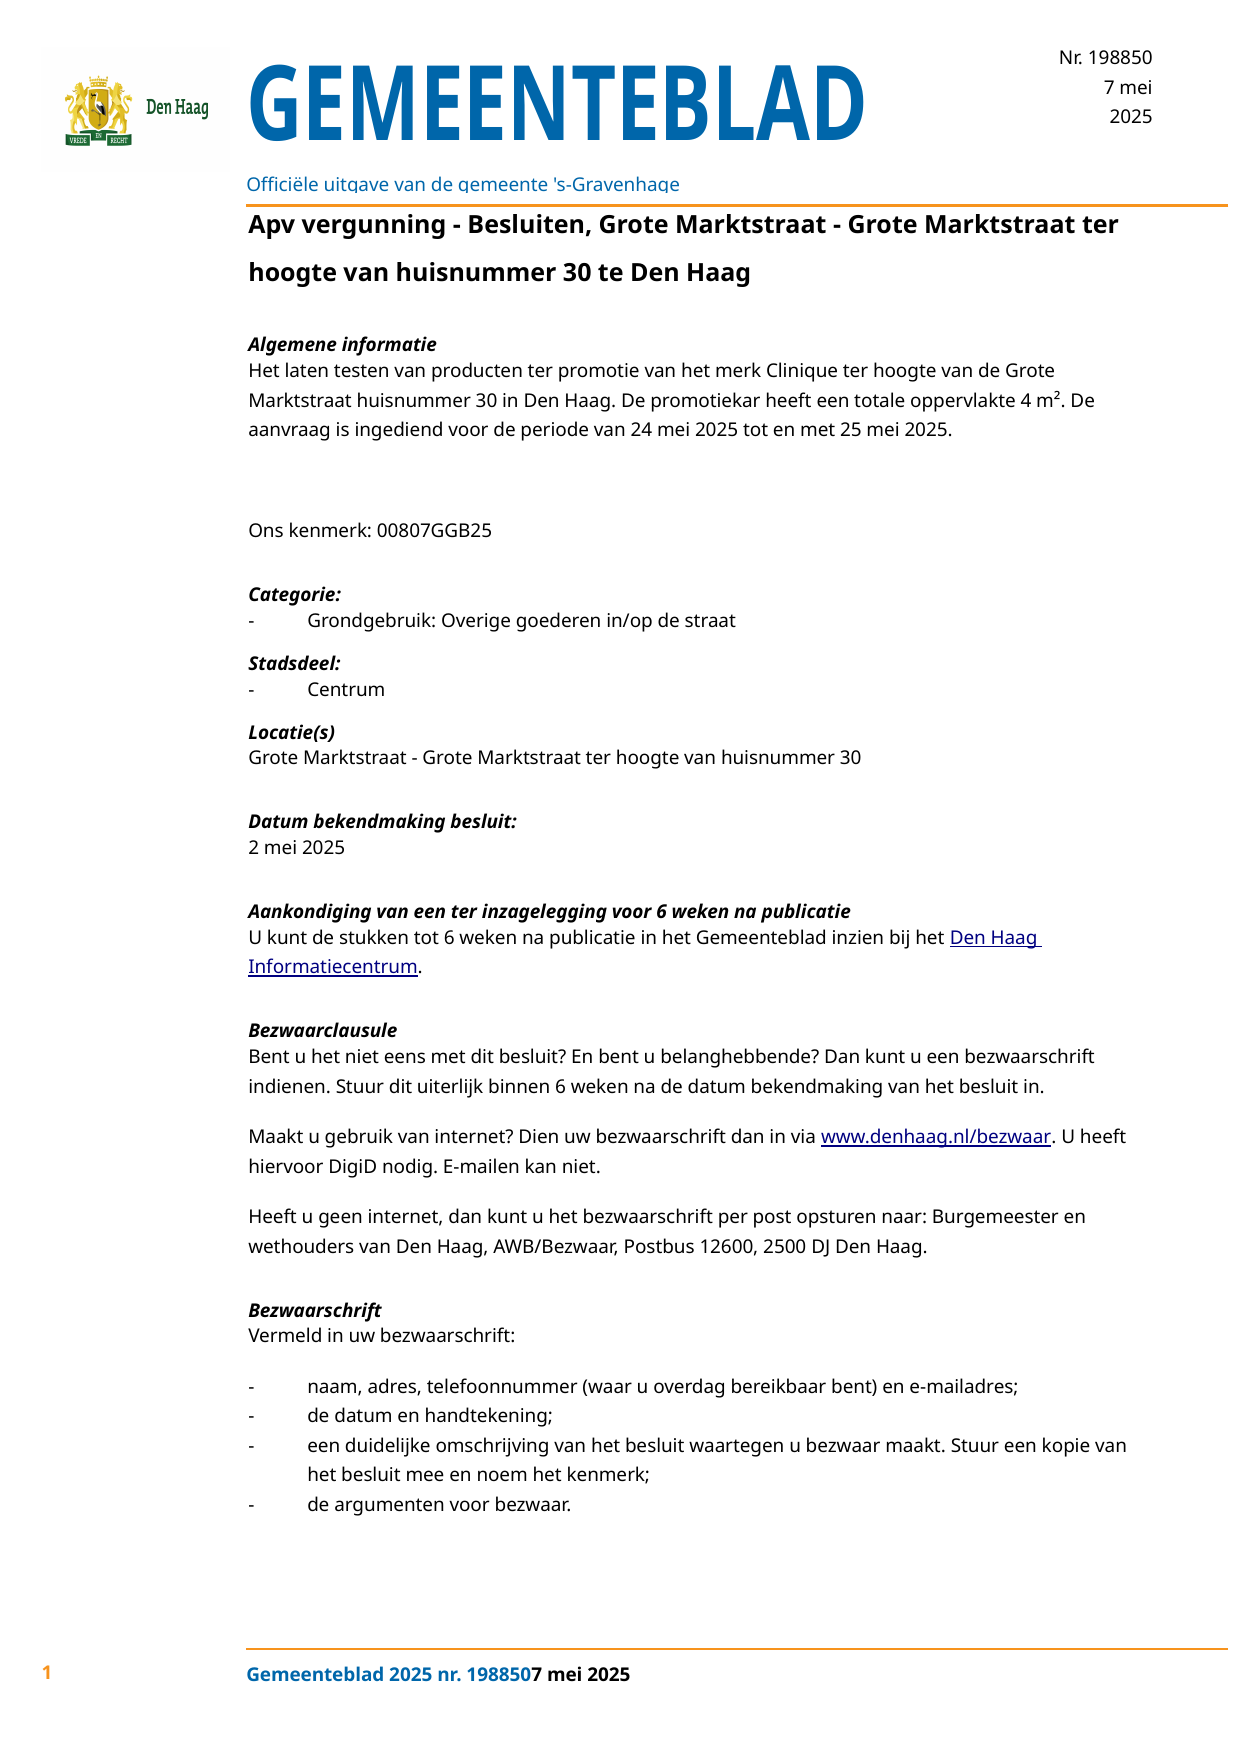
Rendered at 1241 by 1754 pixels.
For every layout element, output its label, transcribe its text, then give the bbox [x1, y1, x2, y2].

text Bezwaarclausule [248, 1017, 1152, 1043]
text Maakt u gebruik van internet? Dien uw bezwaarschrift dan in via www.denhaag.nl/bezwaar. U heeft hiervoor DigiD nodig. E-mailen kan niet. [248, 1123, 1152, 1178]
text Vermeld in uw bezwaarschrift: [248, 1322, 1152, 1348]
text Locatie(s) [248, 719, 1152, 744]
text Algemene informatie [248, 331, 1152, 357]
list Centrum [248, 676, 1152, 701]
text Stadsdeel: [248, 650, 1152, 676]
list de datum en handtekening; [248, 1402, 1152, 1428]
text Het laten testen van producten ter promotie van het merk Clinique ter hoogte van de Grote Marktstraat huisnummer 30 in Den Haag. De promotiekar heeft een totale oppervlakte 4 m². De aanvraag is ingediend voor de periode van 24 mei 2025 tot en met 25 mei 2025. [248, 357, 1152, 442]
text Heeft u geen internet, dan kunt u het bezwaarschrift per post opsturen naar: Burgemeester en wethouders van Den Haag, AWB/Bezwaar, Postbus 12600, 2500 DJ Den Haag. [248, 1203, 1152, 1258]
list een duidelijke omschrijving van het besluit waartegen u bezwaar maakt. Stuur een kopie van het besluit mee en noem het kenmerk; [248, 1432, 1152, 1487]
text Aankondiging van een ter inzagelegging voor 6 weken na publicatie [248, 898, 1152, 924]
list de argumenten voor bezwaar. [248, 1491, 1152, 1517]
text 2 mei 2025 [248, 834, 1152, 860]
picture [41, 47, 231, 172]
text Apv vergunning - Besluiten, Grote Marktstraat - Grote Marktstraat ter hoogte van huisnummer 30 te Den Haag [248, 207, 1152, 288]
text Datum bekendmaking besluit: [248, 808, 1152, 834]
list naam, adres, telefoonnummer (waar u overdag bereikbaar bent) en e-mailadres; [248, 1373, 1152, 1399]
text Bent u het niet eens met dit besluit? En bent u belanghebbende? Dan kunt u een bezwaarschrift indienen. Stuur dit uiterlijk binnen 6 weken na de datum bekendmaking van het besluit in. [248, 1043, 1152, 1098]
list Grondgebruik: Overige goederen in/op de straat [248, 607, 1152, 633]
text Grote Marktstraat - Grote Marktstraat ter hoogte van huisnummer 30 [248, 744, 1152, 770]
text Bezwaarschrift [248, 1297, 1152, 1322]
text Ons kenmerk: 00807GGB25 [248, 517, 1152, 543]
text Categorie: [248, 581, 1152, 607]
text U kunt de stukken tot 6 weken na publicatie in het Gemeenteblad inzien bij het Den Haag Informatiecentrum. [248, 924, 1152, 979]
